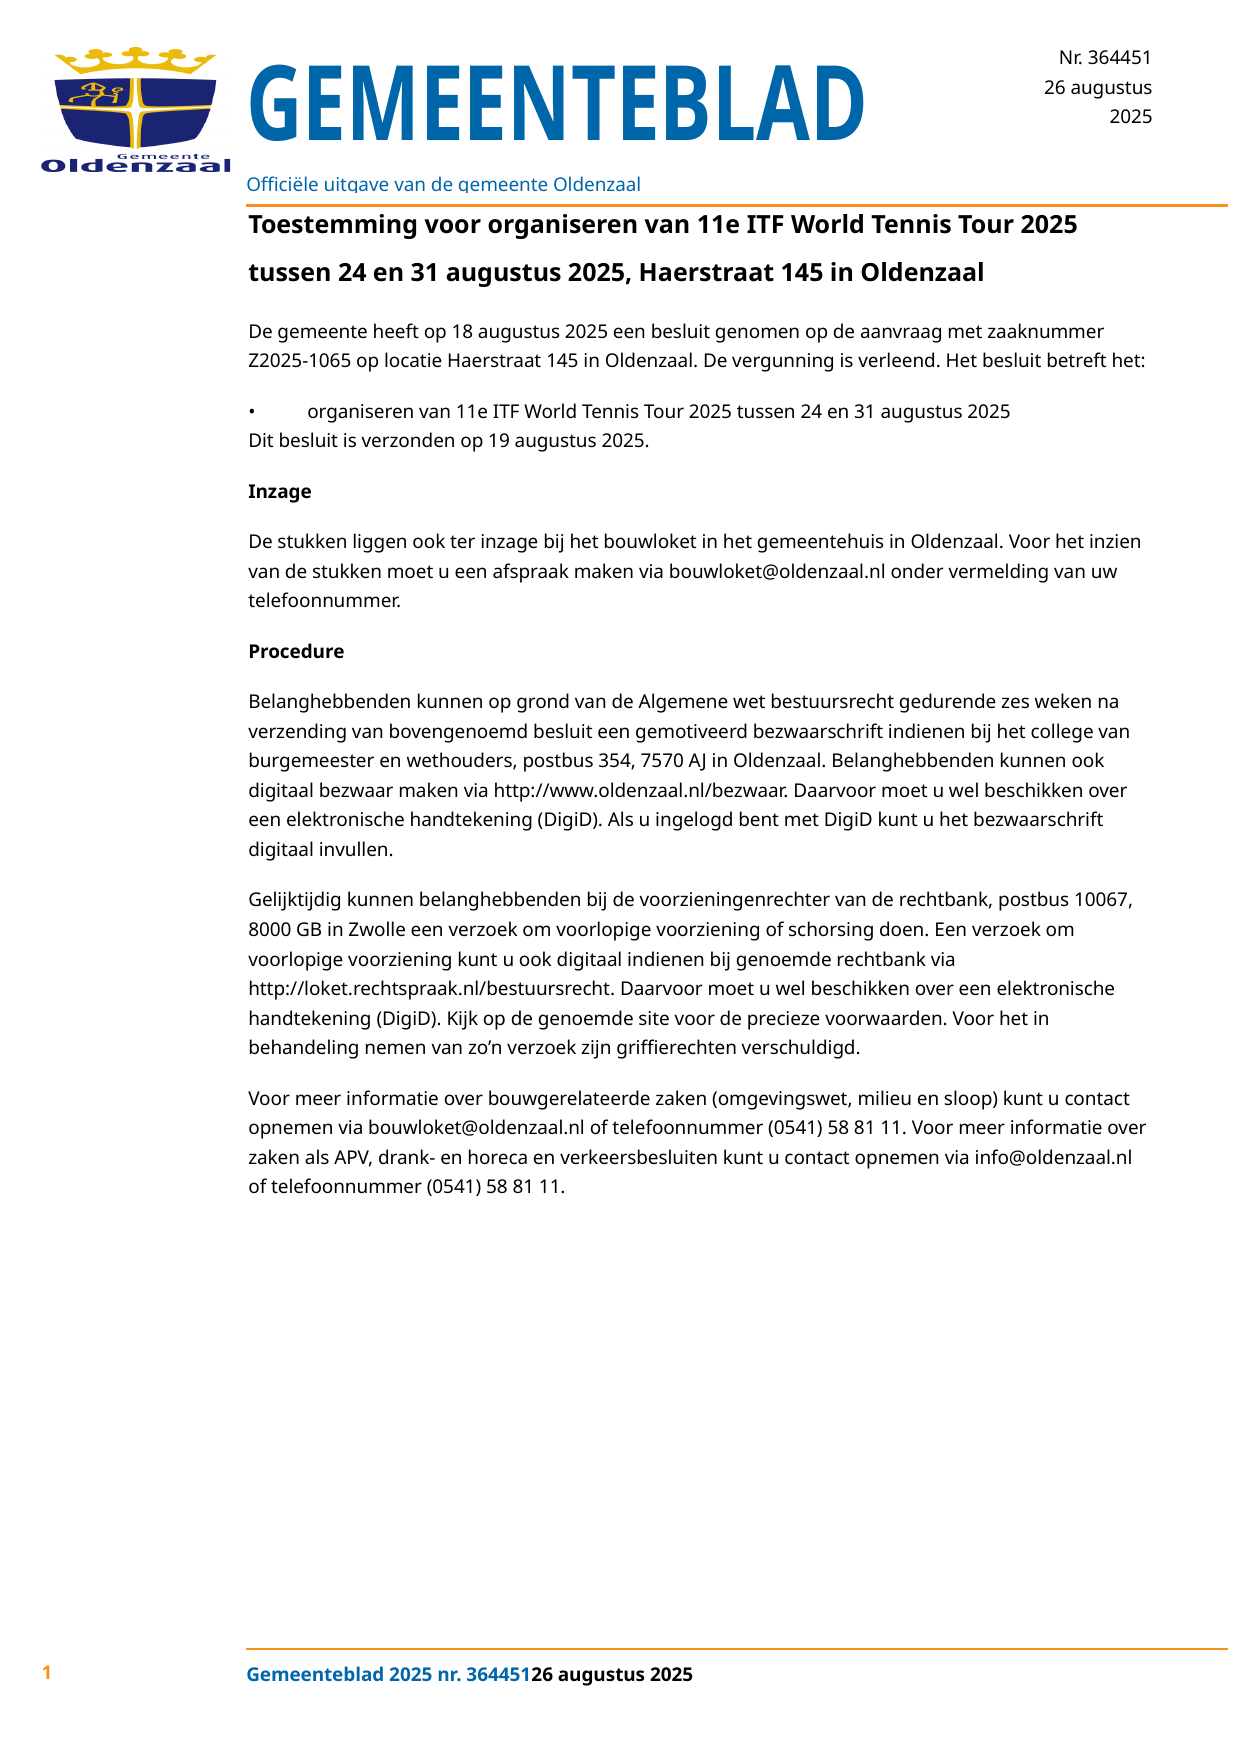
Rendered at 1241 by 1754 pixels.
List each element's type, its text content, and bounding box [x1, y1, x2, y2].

text Voor meer informatie over bouwgerelateerde zaken (omgevingswet, milieu en sloop) kunt u contact opnemen via bouwloket@oldenzaal.nl of telefoonnummer (0541) 58 81 11. Voor meer informatie over zaken als APV, drank- en horeca en verkeersbesluiten kunt u contact opnemen via info@oldenzaal.nl of telefoonnummer (0541) 58 81 11. [248, 1085, 1152, 1199]
picture [41, 47, 231, 172]
text Procedure [248, 638, 1152, 664]
text Inzage [248, 478, 1152, 504]
text Gelijktijdig kunnen belanghebbenden bij de voorzieningenrechter van de rechtbank, postbus 10067, 8000 GB in Zwolle een verzoek om voorlopige voorziening of schorsing doen. Een verzoek om voorlopige voorziening kunt u ook digitaal indienen bij genoemde rechtbank via http://loket.rechtspraak.nl/bestuursrecht. Daarvoor moet u wel beschikken over een elektronische handtekening (DigiD). Kijk op de genoemde site voor de precieze voorwaarden. Voor het in behandeling nemen van zo’n verzoek zijn griffierechten verschuldigd. [248, 887, 1152, 1060]
text Belanghebbenden kunnen op grond van de Algemene wet bestuursrecht gedurende zes weken na verzending van bovengenoemd besluit een gemotiveerd bezwaarschrift indienen bij het college van burgemeester en wethouders, postbus 354, 7570 AJ in Oldenzaal. Belanghebbenden kunnen ook digitaal bezwaar maken via http://www.oldenzaal.nl/bezwaar. Daarvoor moet u wel beschikken over een elektronische handtekening (DigiD). Als u ingelogd bent met DigiD kunt u het bezwaarschrift digitaal invullen. [248, 688, 1152, 862]
list organiseren van 11e ITF World Tennis Tour 2025 tussen 24 en 31 augustus 2025 [248, 398, 1152, 424]
text De gemeente heeft op 18 augustus 2025 een besluit genomen op de aanvraag met zaaknummer Z2025-1065 op locatie Haerstraat 145 in Oldenzaal. De vergunning is verleend. Het besluit betreft het: [248, 318, 1152, 373]
text Toestemming voor organiseren van 11e ITF World Tennis Tour 2025 tussen 24 en 31 augustus 2025, Haerstraat 145 in Oldenzaal [248, 207, 1152, 288]
text Dit besluit is verzonden op 19 augustus 2025. [248, 427, 1152, 453]
text De stukken liggen ook ter inzage bij het bouwloket in het gemeentehuis in Oldenzaal. Voor het inzien van de stukken moet u een afspraak maken via bouwloket@oldenzaal.nl onder vermelding van uw telefoonnummer. [248, 528, 1152, 613]
